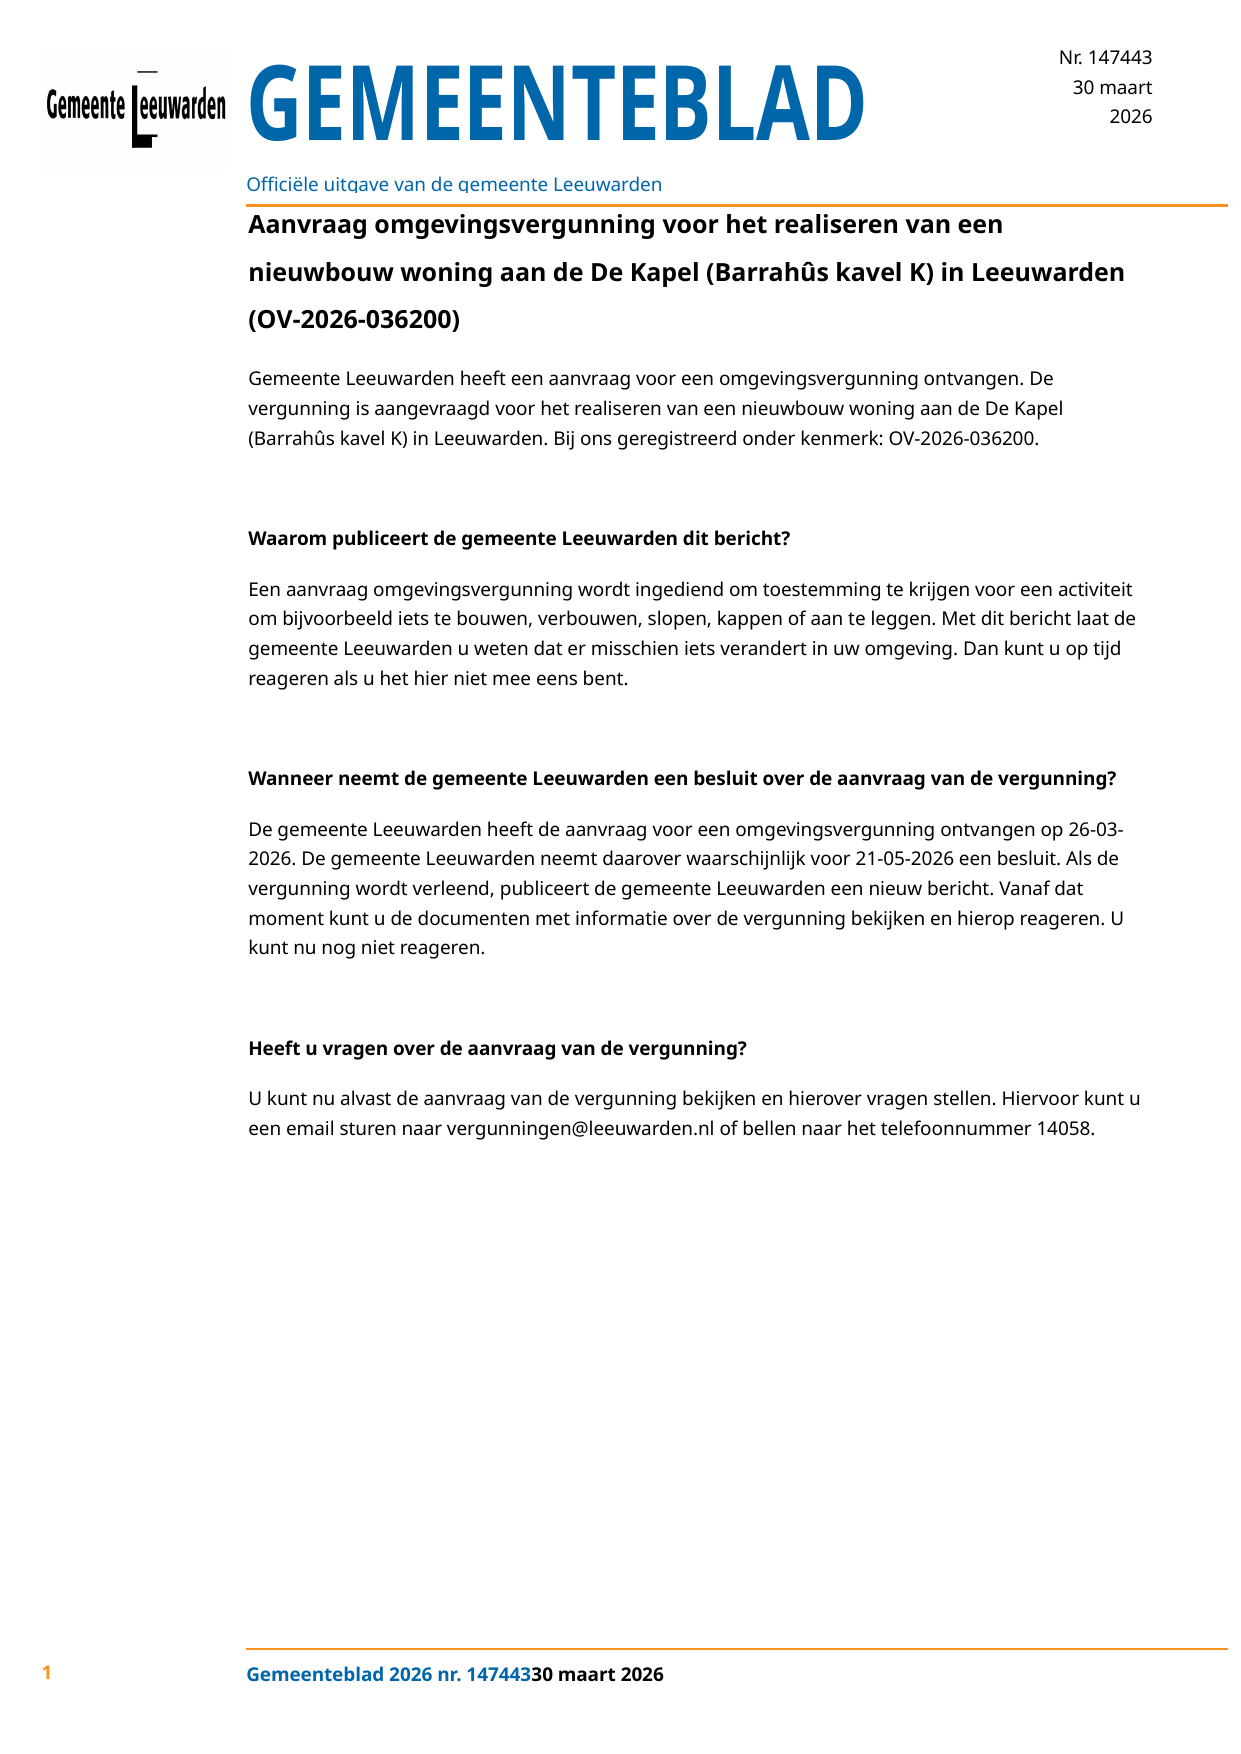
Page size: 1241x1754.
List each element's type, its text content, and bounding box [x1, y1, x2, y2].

text Wanneer neemt de gemeente Leeuwarden een besluit over de aanvraag van de vergunning? [248, 766, 1152, 791]
text Gemeente Leeuwarden heeft een aanvraag voor een omgevingsvergunning ontvangen. De vergunning is aangevraagd voor het realiseren van een nieuwbouw woning aan de De Kapel (Barrahûs kavel K) in Leeuwarden. Bij ons geregistreerd onder kenmerk: OV-2026-036200. [248, 366, 1152, 450]
text Een aanvraag omgevingsvergunning wordt ingediend om toestemming te krijgen voor een activiteit om bijvoorbeeld iets te bouwen, verbouwen, slopen, kappen of aan te leggen. Met dit bericht laat de gemeente Leeuwarden u weten dat er misschien iets verandert in uw omgeving. Dan kunt u op tijd reageren als u het hier niet mee eens bent. [248, 576, 1152, 690]
text De gemeente Leeuwarden heeft de aanvraag voor een omgevingsvergunning ontvangen op 26-03-2026. De gemeente Leeuwarden neemt daarover waarschijnlijk voor 21-05-2026 een besluit. Als de vergunning wordt verleend, publiceert de gemeente Leeuwarden een nieuw bericht. Vanaf dat moment kunt u de documenten met informatie over de vergunning bekijken en hierop reageren. U kunt nu nog niet reageren. [248, 816, 1152, 960]
text Waarom publiceert de gemeente Leeuwarden dit bericht? [248, 526, 1152, 551]
picture [41, 47, 231, 172]
text Aanvraag omgevingsvergunning voor het realiseren van een nieuwbouw woning aan de De Kapel (Barrahûs kavel K) in Leeuwarden (OV-2026-036200) [248, 207, 1152, 336]
text U kunt nu alvast de aanvraag van de vergunning bekijken en hierover vragen stellen. Hiervoor kunt u een email sturen naar vergunningen@leeuwarden.nl of bellen naar het telefoonnummer 14058. [248, 1086, 1152, 1141]
text Heeft u vragen over de aanvraag van de vergunning? [248, 1035, 1152, 1061]
